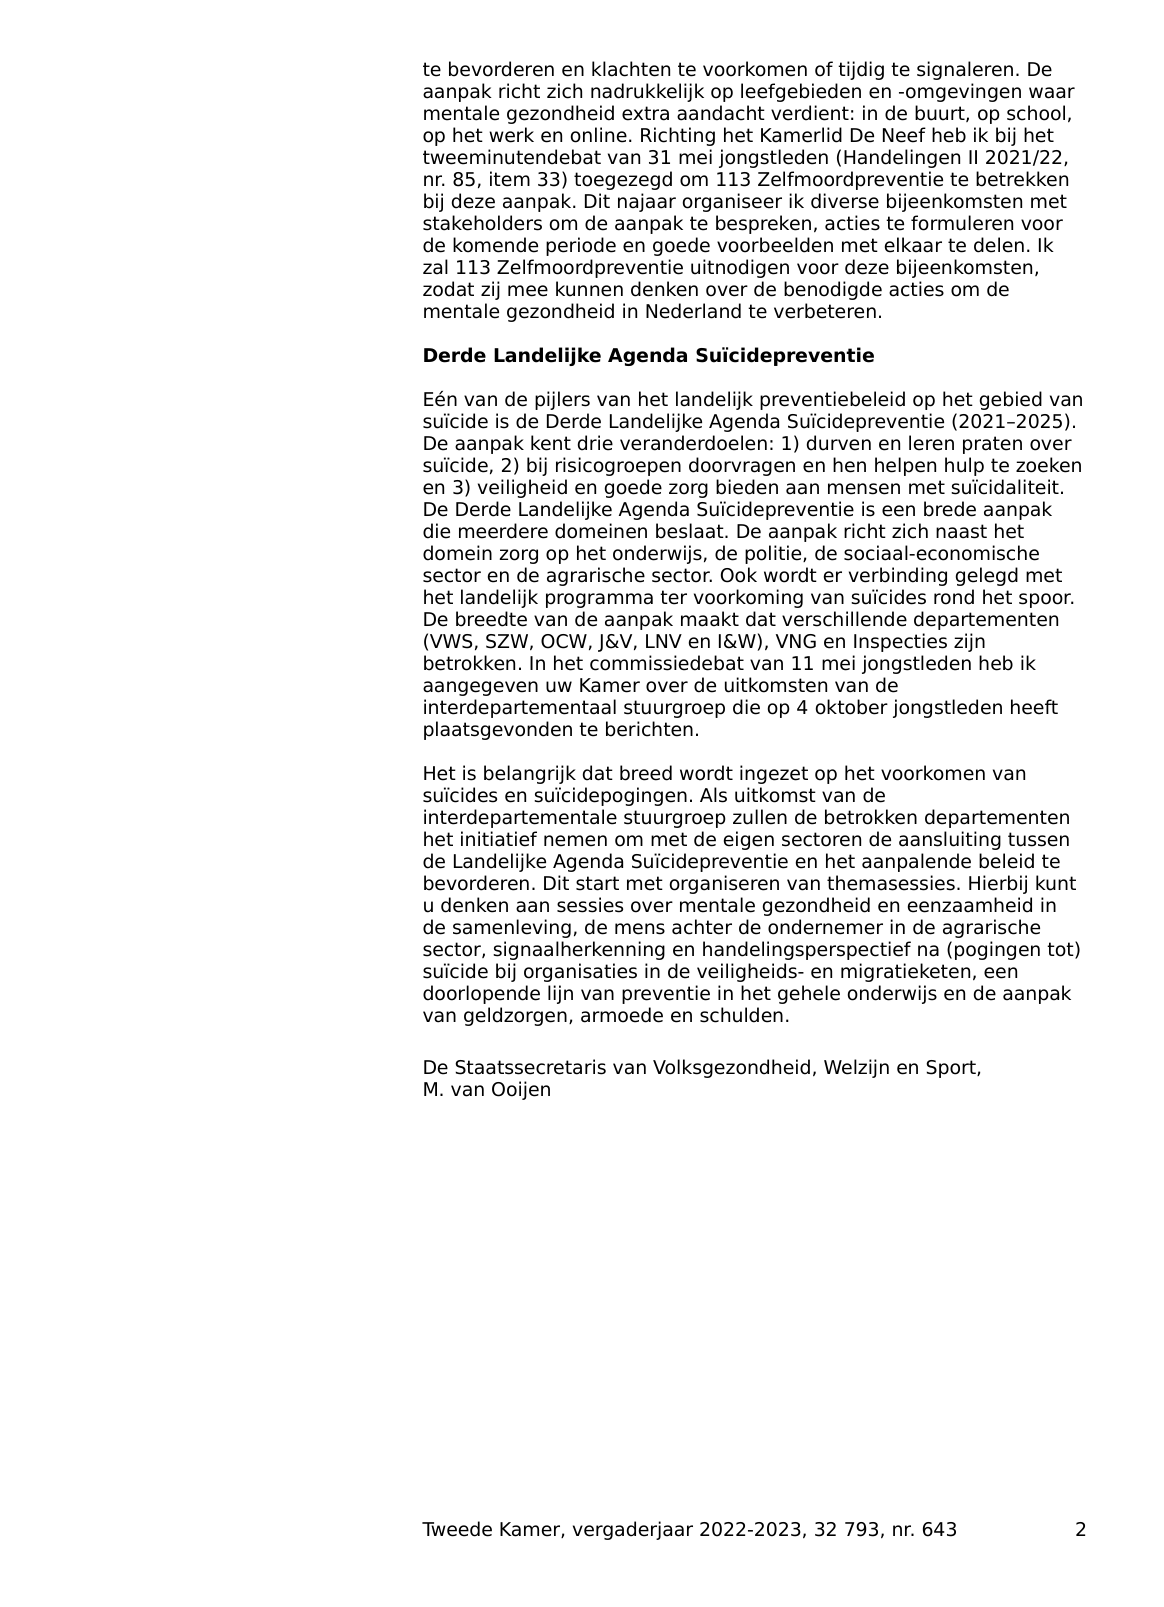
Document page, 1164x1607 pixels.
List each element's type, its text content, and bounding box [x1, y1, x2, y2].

text De Staatssecretaris van Volksgezondheid, Welzijn en Sport, M. van Ooijen [422, 1057, 1087, 1101]
text Het is belangrijk dat breed wordt ingezet op het voorkomen van suïcides en suïcidepogingen. Als uitkomst van de interdepartementale stuurgroep zullen de betrokken departementen het initiatief nemen om met de eigen sectoren de aansluiting tussen de Landelijke Agenda Suïcidepreventie en het aanpalende beleid te bevorderen. Dit start met organiseren van themasessies. Hierbij kunt u denken aan sessies over mentale gezondheid en eenzaamheid in de samenleving, de mens achter de ondernemer in de agrarische sector, signaalherkenning en handelingsperspectief na (pogingen tot) suïcide bij organisaties in de veiligheids- en migratieketen, een doorlopende lijn van preventie in het gehele onderwijs en de aanpak van geldzorgen, armoede en schulden. [422, 763, 1087, 1027]
text te bevorderen en klachten te voorkomen of tijdig te signaleren. De aanpak richt zich nadrukkelijk op leefgebieden en -omgevingen waar mentale gezondheid extra aandacht verdient: in de buurt, op school, op het werk en online. Richting het Kamerlid De Neef heb ik bij het tweeminutendebat van 31 mei jongstleden (Handelingen II 2021/22, nr. 85, item 33) toegezegd om 113 Zelfmoordpreventie te betrekken bij deze aanpak. Dit najaar organiseer ik diverse bijeenkomsten met stakeholders om de aanpak te bespreken, acties te formuleren voor de komende periode en goede voorbeelden met elkaar te delen. Ik zal 113 Zelfmoordpreventie uitnodigen voor deze bijeenkomsten, zodat zij mee kunnen denken over de benodigde acties om de mentale gezondheid in Nederland te verbeteren. [422, 59, 1087, 323]
text Eén van de pijlers van het landelijk preventiebeleid op het gebied van suïcide is de Derde Landelijke Agenda Suïcidepreventie (2021–2025). De aanpak kent drie veranderdoelen: 1) durven en leren praten over suïcide, 2) bij risicogroepen doorvragen en hen helpen hulp te zoeken en 3) veiligheid en goede zorg bieden aan mensen met suïcidaliteit. De Derde Landelijke Agenda Suïcidepreventie is een brede aanpak die meerdere domeinen beslaat. De aanpak richt zich naast het domein zorg op het onderwijs, de politie, de sociaal-economische sector en de agrarische sector. Ook wordt er verbinding gelegd met het landelijk programma ter voorkoming van suïcides rond het spoor. De breedte van de aanpak maakt dat verschillende departementen (VWS, SZW, OCW, J&V, LNV en I&W), VNG en Inspecties zijn betrokken. In het commissiedebat van 11 mei jongstleden heb ik aangegeven uw Kamer over de uitkomsten van de interdepartementaal stuurgroep die op 4 oktober jongstleden heeft plaatsgevonden te berichten. [422, 389, 1087, 741]
subtitle Derde Landelijke Agenda Suïcidepreventie [422, 345, 1087, 367]
